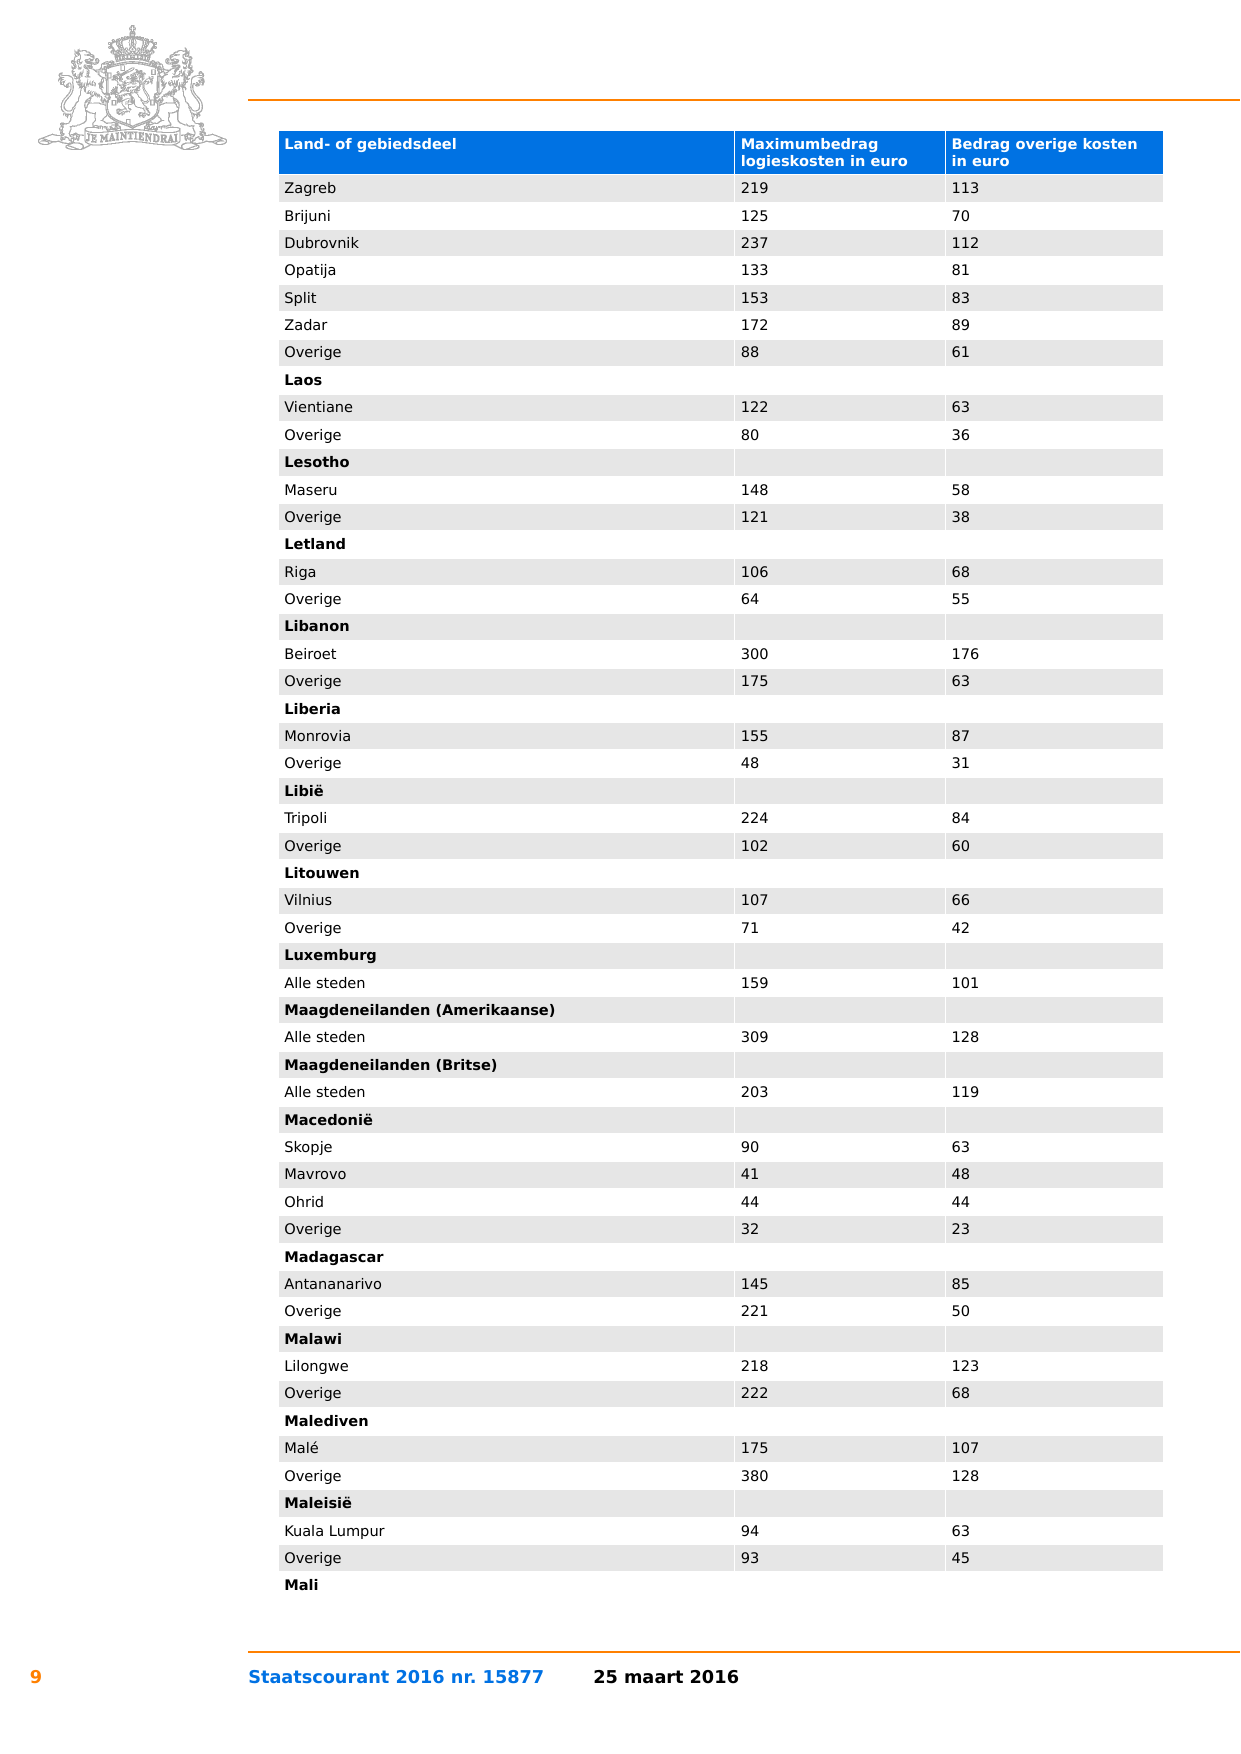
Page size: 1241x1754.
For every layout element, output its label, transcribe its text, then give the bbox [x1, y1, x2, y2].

table_cell Overige [279, 1381, 734, 1407]
table_cell 58 [946, 477, 1163, 503]
table_cell 218 [735, 1353, 945, 1380]
table_cell Overige [279, 340, 734, 366]
table_cell 148 [735, 477, 945, 503]
table_cell Tripoli [279, 805, 734, 832]
table_cell 128 [946, 1463, 1163, 1489]
table_cell 121 [735, 504, 945, 530]
table_cell Overige [279, 1299, 734, 1325]
table_cell 38 [946, 504, 1163, 530]
table_cell 219 [735, 175, 945, 202]
table_cell [946, 1107, 1163, 1133]
table_cell 85 [946, 1271, 1163, 1297]
table_cell Maagdeneilanden (Amerikaanse) [279, 997, 734, 1023]
table_cell Zagreb [279, 175, 734, 202]
table_cell [735, 1326, 945, 1352]
table_cell Letland [279, 531, 734, 558]
table_cell 300 [735, 641, 945, 667]
table_cell Maagdeneilanden (Britse) [279, 1052, 734, 1078]
table_cell 61 [946, 340, 1163, 366]
table_cell 83 [946, 285, 1163, 311]
table_cell Overige [279, 422, 734, 448]
table_cell 125 [735, 203, 945, 229]
table_cell [735, 449, 945, 476]
table_cell [946, 860, 1163, 887]
table_cell [946, 997, 1163, 1023]
table_cell [735, 1107, 945, 1133]
table_cell 94 [735, 1518, 945, 1544]
table_cell Overige [279, 669, 734, 695]
table_cell 119 [946, 1079, 1163, 1106]
table_cell 63 [946, 669, 1163, 695]
table_cell 309 [735, 1025, 945, 1051]
table_cell 224 [735, 805, 945, 832]
table_cell 50 [946, 1299, 1163, 1325]
table_cell 203 [735, 1079, 945, 1106]
table_cell 172 [735, 312, 945, 339]
table_cell [946, 1326, 1163, 1352]
table_cell Macedonië [279, 1107, 734, 1133]
table_cell [735, 531, 945, 558]
table_header Maximumbedrag logieskosten in euro [735, 131, 945, 174]
table_cell Antananarivo [279, 1271, 734, 1297]
table_cell Monrovia [279, 723, 734, 749]
table_cell 153 [735, 285, 945, 311]
table_cell [946, 778, 1163, 804]
table_cell Libië [279, 778, 734, 804]
table_cell Liberia [279, 696, 734, 722]
table_cell 64 [735, 586, 945, 613]
table_cell 112 [946, 230, 1163, 256]
table_cell [946, 449, 1163, 476]
table_cell Overige [279, 1216, 734, 1243]
table_cell 80 [735, 422, 945, 448]
table_cell Kuala Lumpur [279, 1518, 734, 1544]
table_cell [946, 1244, 1163, 1270]
table_cell 70 [946, 203, 1163, 229]
table_cell [946, 943, 1163, 969]
table_cell 87 [946, 723, 1163, 749]
table_cell Overige [279, 833, 734, 859]
table_cell [735, 778, 945, 804]
table_cell 63 [946, 1134, 1163, 1161]
table_cell 31 [946, 751, 1163, 777]
table_cell 63 [946, 1518, 1163, 1544]
table_cell Maleisië [279, 1490, 734, 1517]
table_cell [735, 1490, 945, 1517]
table_cell Brijuni [279, 203, 734, 229]
table_cell 63 [946, 395, 1163, 421]
table_cell Malé [279, 1436, 734, 1462]
table_cell Overige [279, 751, 734, 777]
table_cell Lilongwe [279, 1353, 734, 1380]
table_cell 48 [735, 751, 945, 777]
table_cell [735, 860, 945, 887]
table_cell 81 [946, 258, 1163, 284]
table_cell [946, 696, 1163, 722]
table_cell 36 [946, 422, 1163, 448]
table_cell Alle steden [279, 1079, 734, 1106]
table_cell Overige [279, 504, 734, 530]
table_cell 222 [735, 1381, 945, 1407]
table_cell [735, 1408, 945, 1434]
table_cell 90 [735, 1134, 945, 1161]
table_cell 32 [735, 1216, 945, 1243]
table_cell [946, 1408, 1163, 1434]
table_cell [946, 531, 1163, 558]
table_cell 101 [946, 970, 1163, 996]
table_cell 175 [735, 669, 945, 695]
table_cell 107 [946, 1436, 1163, 1462]
table_cell 44 [946, 1189, 1163, 1215]
table_cell [946, 614, 1163, 640]
table_cell 48 [946, 1162, 1163, 1188]
table_cell Vientiane [279, 395, 734, 421]
table_cell [735, 614, 945, 640]
table_cell 221 [735, 1299, 945, 1325]
table_cell 123 [946, 1353, 1163, 1380]
table_cell Overige [279, 915, 734, 941]
table_cell Zadar [279, 312, 734, 339]
table_cell 155 [735, 723, 945, 749]
table_cell Beiroet [279, 641, 734, 667]
table_cell Malawi [279, 1326, 734, 1352]
table_cell 113 [946, 175, 1163, 202]
table_cell 23 [946, 1216, 1163, 1243]
table_cell [946, 367, 1163, 393]
table_cell [946, 1573, 1163, 1599]
table_cell 159 [735, 970, 945, 996]
table_cell Luxemburg [279, 943, 734, 969]
table_cell 42 [946, 915, 1163, 941]
table_cell 128 [946, 1025, 1163, 1051]
table_cell 89 [946, 312, 1163, 339]
table_cell [735, 997, 945, 1023]
picture [38, 25, 227, 150]
table_cell 93 [735, 1545, 945, 1571]
table_cell Malediven [279, 1408, 734, 1434]
table_cell Lesotho [279, 449, 734, 476]
table_cell Madagascar [279, 1244, 734, 1270]
table_cell 71 [735, 915, 945, 941]
table_cell Alle steden [279, 1025, 734, 1051]
table_cell [735, 1573, 945, 1599]
table_cell 60 [946, 833, 1163, 859]
table_cell Mali [279, 1573, 734, 1599]
table_cell [946, 1052, 1163, 1078]
table_cell 380 [735, 1463, 945, 1489]
table_cell [735, 696, 945, 722]
table_cell 133 [735, 258, 945, 284]
table_cell Alle steden [279, 970, 734, 996]
table_cell 106 [735, 559, 945, 585]
table_cell [735, 1052, 945, 1078]
table_cell Opatija [279, 258, 734, 284]
table_cell 55 [946, 586, 1163, 613]
table_cell Overige [279, 1463, 734, 1489]
table_cell Laos [279, 367, 734, 393]
table_cell Dubrovnik [279, 230, 734, 256]
table_cell 102 [735, 833, 945, 859]
table_cell [735, 943, 945, 969]
table_cell 107 [735, 888, 945, 914]
table_cell Maseru [279, 477, 734, 503]
table_cell Riga [279, 559, 734, 585]
table_cell 68 [946, 1381, 1163, 1407]
table_cell 122 [735, 395, 945, 421]
table_cell [946, 1490, 1163, 1517]
table_cell Ohrid [279, 1189, 734, 1215]
table_cell Overige [279, 1545, 734, 1571]
table_cell 175 [735, 1436, 945, 1462]
table_cell Mavrovo [279, 1162, 734, 1188]
table_cell 88 [735, 340, 945, 366]
table_cell Libanon [279, 614, 734, 640]
table_cell [735, 1244, 945, 1270]
table_cell Overige [279, 586, 734, 613]
table_cell 68 [946, 559, 1163, 585]
table_cell 84 [946, 805, 1163, 832]
table_cell 41 [735, 1162, 945, 1188]
table_cell 237 [735, 230, 945, 256]
table_cell 66 [946, 888, 1163, 914]
table_cell Litouwen [279, 860, 734, 887]
table_cell Split [279, 285, 734, 311]
table_cell 45 [946, 1545, 1163, 1571]
table_cell 145 [735, 1271, 945, 1297]
table_cell [735, 367, 945, 393]
table_header Land- of gebiedsdeel [279, 131, 734, 174]
table_cell Vilnius [279, 888, 734, 914]
table_header Bedrag overige kosten in euro [946, 131, 1163, 174]
table_cell 176 [946, 641, 1163, 667]
table_cell 44 [735, 1189, 945, 1215]
table_cell Skopje [279, 1134, 734, 1161]
